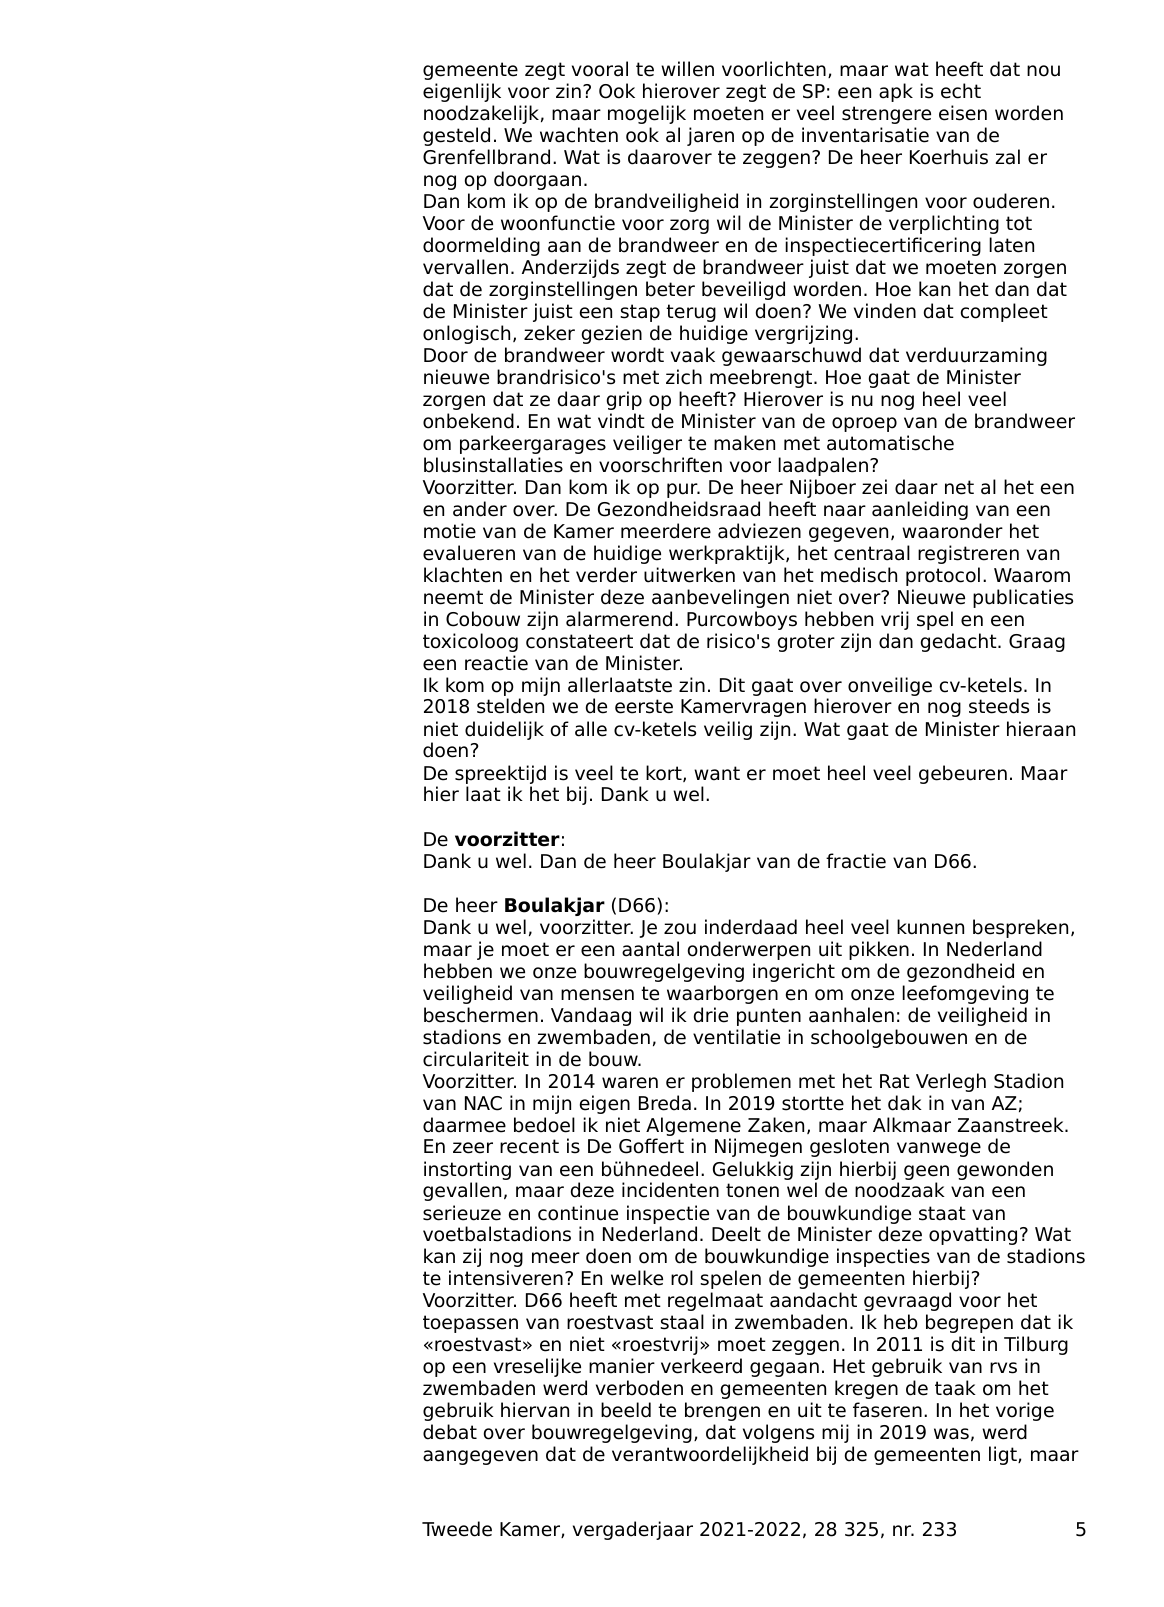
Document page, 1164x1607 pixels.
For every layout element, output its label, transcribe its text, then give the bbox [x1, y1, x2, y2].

text Dank u wel, voorzitter. Je zou inderdaad heel veel kunnen bespreken, maar je moet er een aantal onderwerpen uit pikken. In Nederland hebben we onze bouwregelgeving ingericht om de gezondheid en veiligheid van mensen te waarborgen en om onze leefomgeving te beschermen. Vandaag wil ik drie punten aanhalen: de veiligheid in stadions en zwembaden, de ventilatie in schoolgebouwen en de circulariteit in de bouw. [422, 917, 1087, 1071]
text De voorzitter: [422, 828, 1087, 851]
text Voorzitter. In 2014 waren er problemen met het Rat Verlegh Stadion van NAC in mijn eigen Breda. In 2019 stortte het dak in van AZ; daarmee bedoel ik niet Algemene Zaken, maar Alkmaar Zaanstreek. En zeer recent is De Goffert in Nijmegen gesloten vanwege de instorting van een bühnedeel. Gelukkig zijn hierbij geen gewonden gevallen, maar deze incidenten tonen wel de noodzaak van een serieuze en continue inspectie van de bouwkundige staat van voetbalstadions in Nederland. Deelt de Minister deze opvatting? Wat kan zij nog meer doen om de bouwkundige inspecties van de stadions te intensiveren? En welke rol spelen de gemeenten hierbij? [422, 1071, 1087, 1290]
text Dank u wel. Dan de heer Boulakjar van de fractie van D66. [422, 851, 1087, 872]
text De spreektijd is veel te kort, want er moet heel veel gebeuren. Maar hier laat ik het bij. Dank u wel. [422, 762, 1087, 806]
text Ik kom op mijn allerlaatste zin. Dit gaat over onveilige cv-ketels. In 2018 stelden we de eerste Kamervragen hierover en nog steeds is niet duidelijk of alle cv-ketels veilig zijn. Wat gaat de Minister hieraan doen? [422, 674, 1087, 762]
text De heer Boulakjar (D66): [422, 895, 1087, 917]
text Dan kom ik op de brandveiligheid in zorginstellingen voor ouderen. Voor de woonfunctie voor zorg wil de Minister de verplichting tot doormelding aan de brandweer en de inspectiecertificering laten vervallen. Anderzijds zegt de brandweer juist dat we moeten zorgen dat de zorginstellingen beter beveiligd worden. Hoe kan het dan dat de Minister juist een stap terug wil doen? We vinden dat compleet onlogisch, zeker gezien de huidige vergrijzing. [422, 191, 1087, 345]
text Door de brandweer wordt vaak gewaarschuwd dat verduurzaming nieuwe brandrisico's met zich meebrengt. Hoe gaat de Minister zorgen dat ze daar grip op heeft? Hierover is nu nog heel veel onbekend. En wat vindt de Minister van de oproep van de brandweer om parkeergarages veiliger te maken met automatische blusinstallaties en voorschriften voor laadpalen? [422, 345, 1087, 477]
text gemeente zegt vooral te willen voorlichten, maar wat heeft dat nou eigenlijk voor zin? Ook hierover zegt de SP: een apk is echt noodzakelijk, maar mogelijk moeten er veel strengere eisen worden gesteld. We wachten ook al jaren op de inventarisatie van de Grenfellbrand. Wat is daarover te zeggen? De heer Koerhuis zal er nog op doorgaan. [422, 59, 1087, 191]
text Voorzitter. Dan kom ik op pur. De heer Nijboer zei daar net al het een en ander over. De Gezondheidsraad heeft naar aanleiding van een motie van de Kamer meerdere adviezen gegeven, waaronder het evalueren van de huidige werkpraktijk, het centraal registreren van klachten en het verder uitwerken van het medisch protocol. Waarom neemt de Minister deze aanbevelingen niet over? Nieuwe publicaties in Cobouw zijn alarmerend. Purcowboys hebben vrij spel en een toxicoloog constateert dat de risico's groter zijn dan gedacht. Graag een reactie van de Minister. [422, 477, 1087, 674]
text Voorzitter. D66 heeft met regelmaat aandacht gevraagd voor het toepassen van roestvast staal in zwembaden. Ik heb begrepen dat ik «roestvast» en niet «roestvrij» moet zeggen. In 2011 is dit in Tilburg op een vreselijke manier verkeerd gegaan. Het gebruik van rvs in zwembaden werd verboden en gemeenten kregen de taak om het gebruik hiervan in beeld te brengen en uit te faseren. In het vorige debat over bouwregelgeving, dat volgens mij in 2019 was, werd aangegeven dat de verantwoordelijkheid bij de gemeenten ligt, maar [422, 1290, 1087, 1466]
